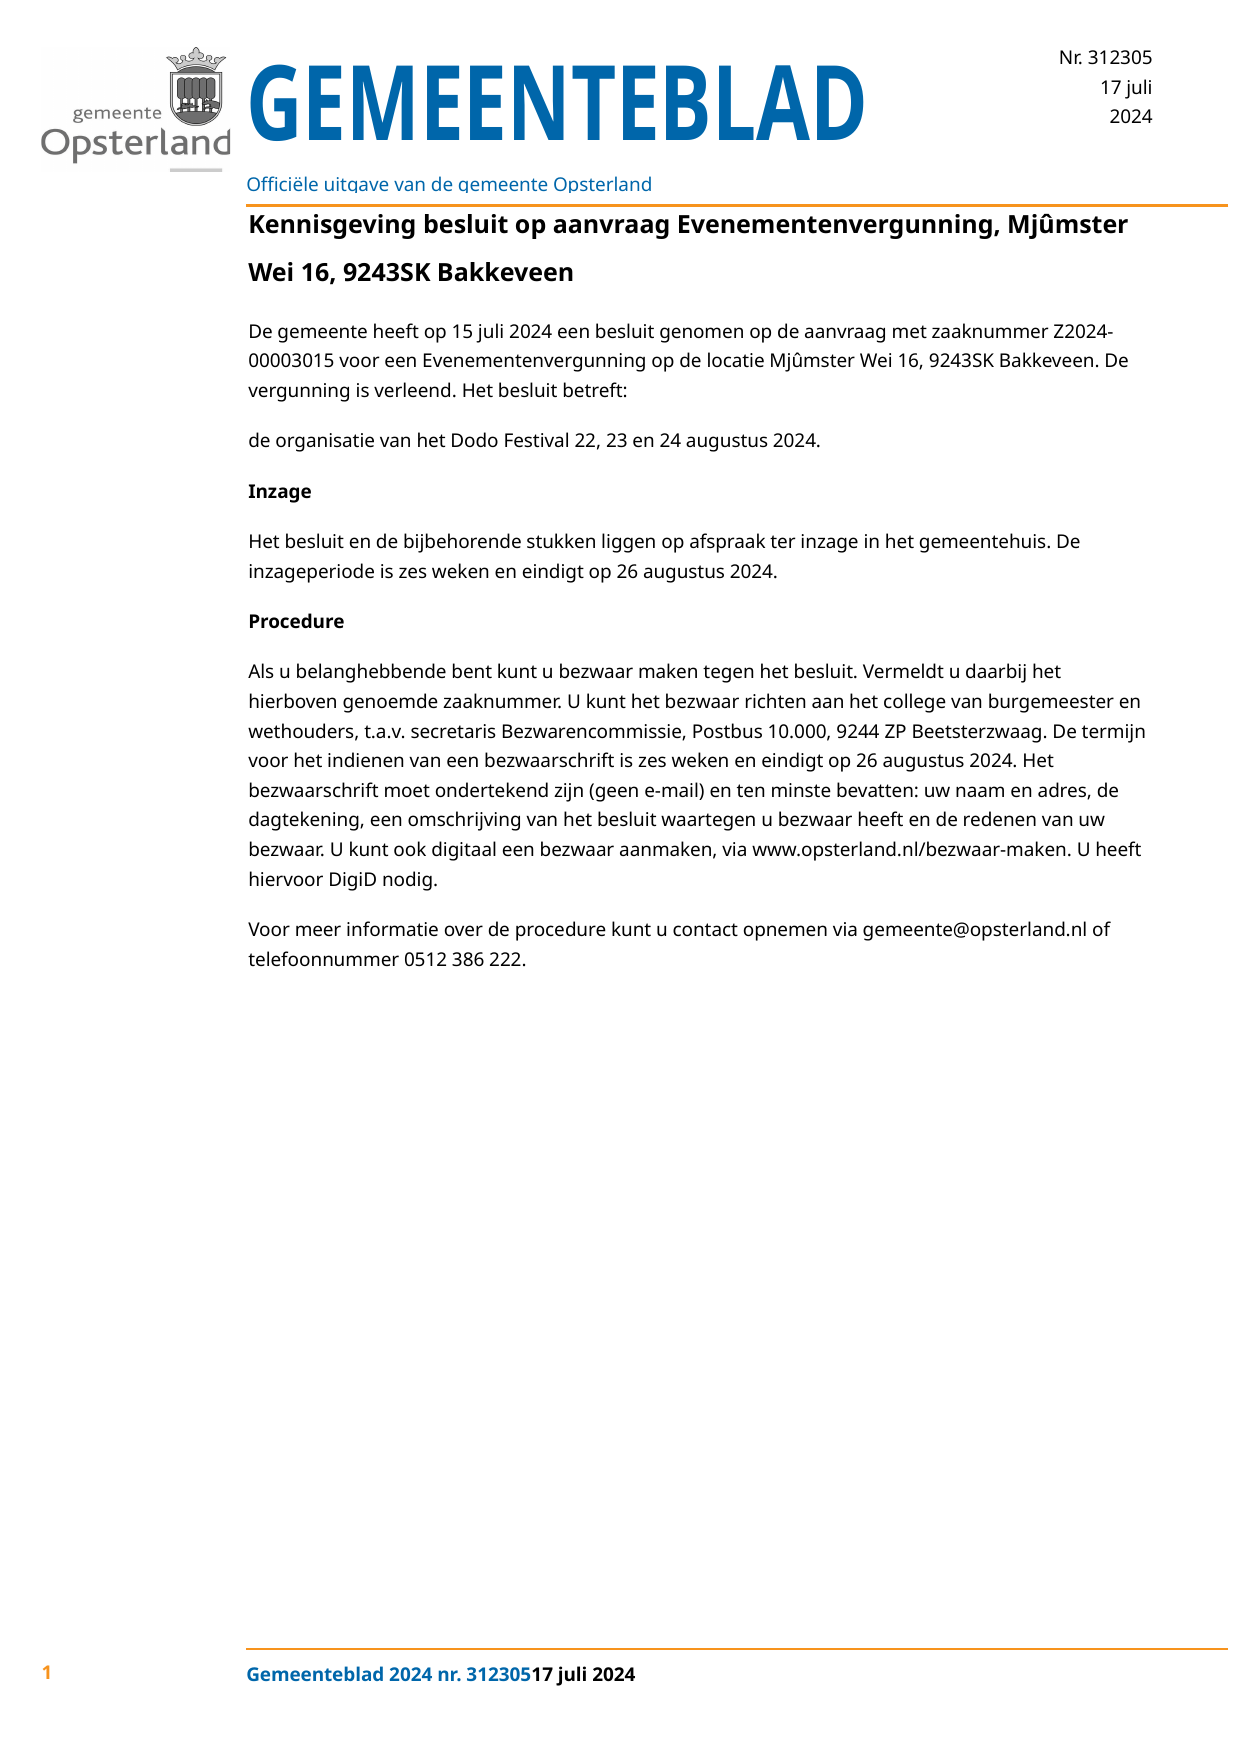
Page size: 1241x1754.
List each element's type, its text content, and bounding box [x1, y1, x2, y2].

text De gemeente heeft op 15 juli 2024 een besluit genomen op de aanvraag met zaaknummer Z2024-00003015 voor een Evenementenvergunning op de locatie Mjûmster Wei 16, 9243SK Bakkeveen. De vergunning is verleend. Het besluit betreft: [248, 318, 1152, 403]
text Het besluit en de bijbehorende stukken liggen op afspraak ter inzage in het gemeentehuis. De inzageperiode is zes weken en eindigt op 26 augustus 2024. [248, 528, 1152, 584]
text Voor meer informatie over de procedure kunt u contact opnemen via gemeente@opsterland.nl of telefoonnummer 0512 386 222. [248, 916, 1152, 972]
text Als u belanghebbende bent kunt u bezwaar maken tegen het besluit. Vermeldt u daarbij het hierboven genoemde zaaknummer. U kunt het bezwaar richten aan het college van burgemeester en wethouders, t.a.v. secretaris Bezwarencommissie, Postbus 10.000, 9244 ZP Beetsterzwaag. De termijn voor het indienen van een bezwaarschrift is zes weken en eindigt op 26 augustus 2024. Het bezwaarschrift moet ondertekend zijn (geen e-mail) en ten minste bevatten: uw naam en adres, de dagtekening, een omschrijving van het besluit waartegen u bezwaar heeft en de redenen van uw bezwaar. U kunt ook digitaal een bezwaar aanmaken, via www.opsterland.nl/bezwaar-maken. U heeft hiervoor DigiD nodig. [248, 659, 1152, 892]
text de organisatie van het Dodo Festival 22, 23 en 24 augustus 2024. [248, 427, 1152, 453]
text Inzage [248, 478, 1152, 504]
text Kennisgeving besluit op aanvraag Evenementenvergunning, Mjûmster Wei 16, 9243SK Bakkeveen [248, 207, 1152, 288]
picture [41, 47, 231, 172]
text Procedure [248, 608, 1152, 634]
